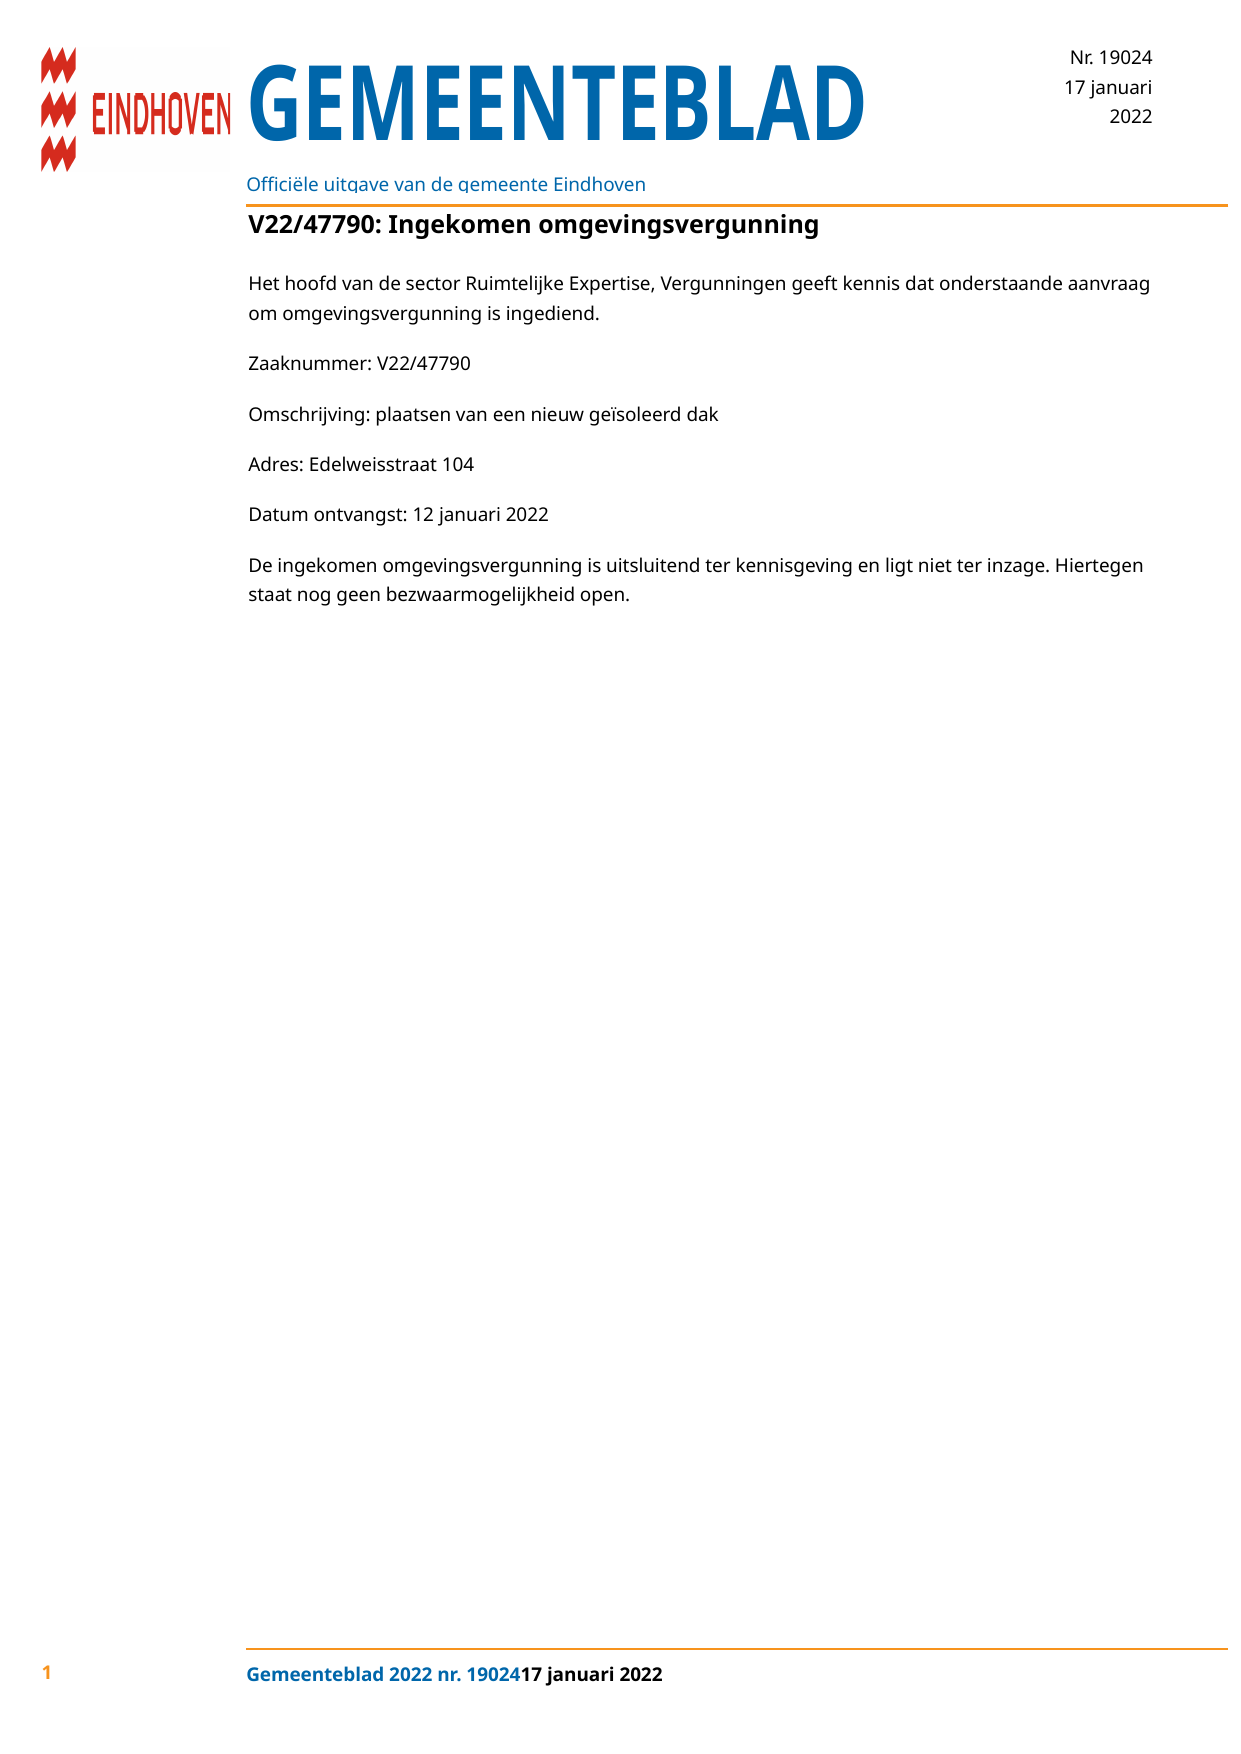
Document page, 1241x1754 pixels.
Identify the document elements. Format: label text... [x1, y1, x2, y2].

text Het hoofd van de sector Ruimtelijke Expertise, Vergunningen geeft kennis dat onderstaande aanvraag om omgevingsvergunning is ingediend. [248, 270, 1152, 326]
text Zaaknummer: V22/47790 [248, 350, 1152, 376]
text Omschrijving: plaatsen van een nieuw geïsoleerd dak [248, 401, 1152, 426]
text Adres: Edelweisstraat 104 [248, 451, 1152, 477]
text V22/47790: Ingekomen omgevingsvergunning [248, 207, 1152, 241]
picture [41, 47, 231, 172]
text De ingekomen omgevingsvergunning is uitsluitend ter kennisgeving en ligt niet ter inzage. Hiertegen staat nog geen bezwaarmogelijkheid open. [248, 552, 1152, 607]
text Datum ontvangst: 12 januari 2022 [248, 502, 1152, 527]
